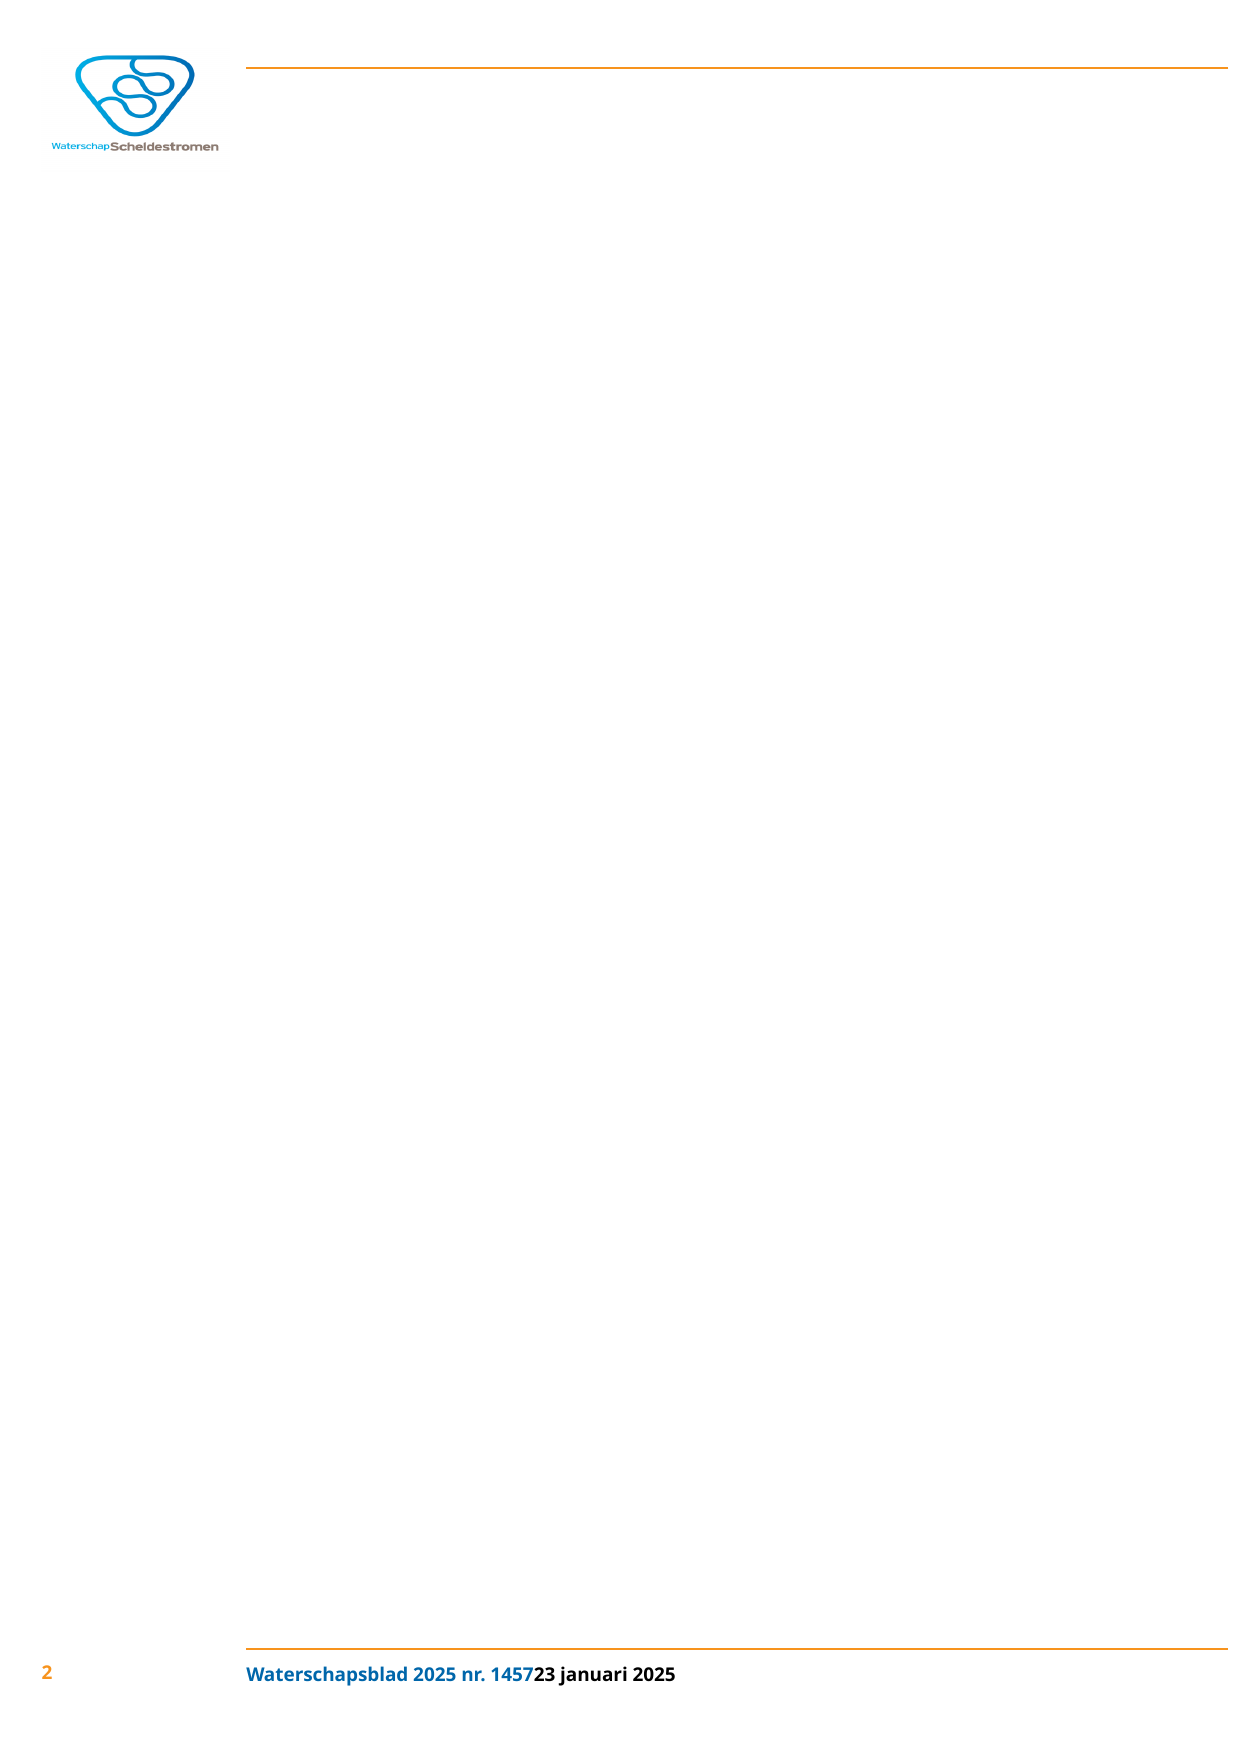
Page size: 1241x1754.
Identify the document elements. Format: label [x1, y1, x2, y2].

picture [41, 47, 231, 172]
